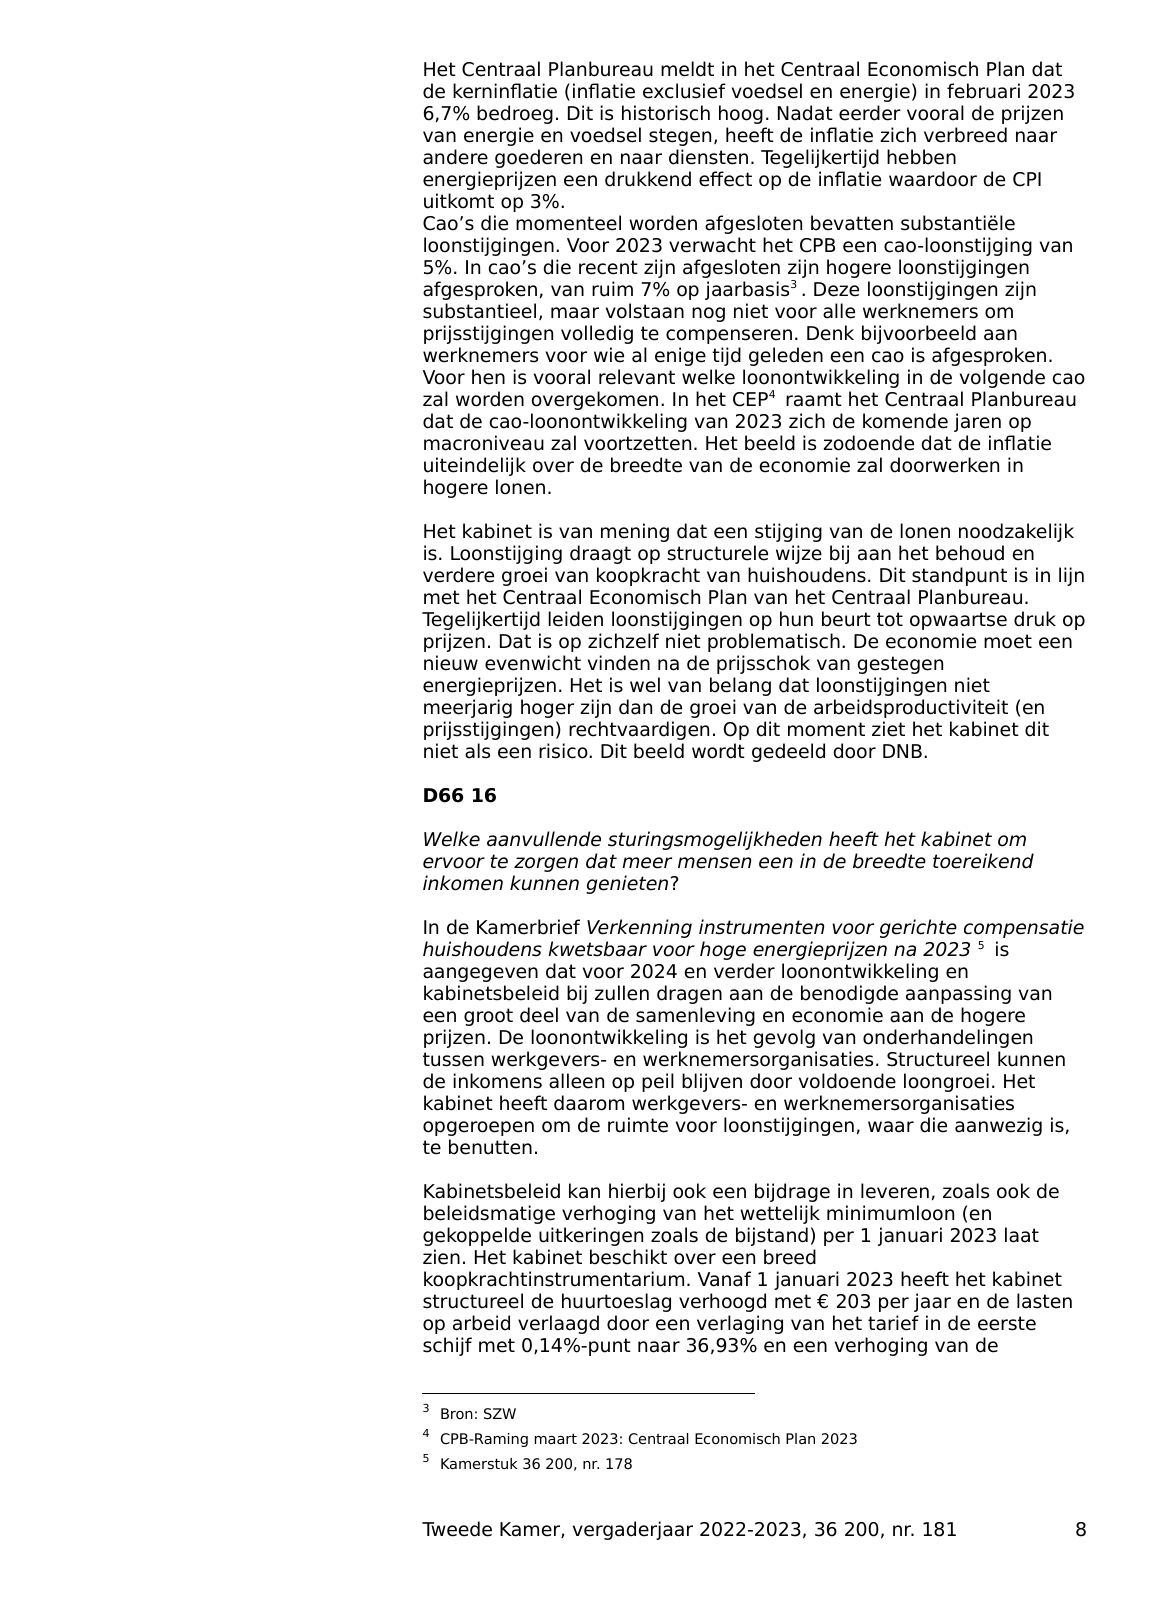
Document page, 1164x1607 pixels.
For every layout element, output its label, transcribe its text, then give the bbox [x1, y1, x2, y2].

text Tegelijkertijd leiden loonstijgingen op hun beurt tot opwaartse druk op prijzen. Dat is op zichzelf niet problematisch. De economie moet een nieuw evenwicht vinden na de prijsschok van gestegen energieprijzen. Het is wel van belang dat loonstijgingen niet meerjarig hoger zijn dan de groei van de arbeidsproductiviteit (en prijsstijgingen) rechtvaardigen. Op dit moment ziet het kabinet dit niet als een risico. Dit beeld wordt gedeeld door DNB. [422, 609, 1087, 763]
text Welke aanvullende sturingsmogelijkheden heeft het kabinet om ervoor te zorgen dat meer mensen een in de breedte toereikend inkomen kunnen genieten? [422, 829, 1087, 895]
text Cao’s die momenteel worden afgesloten bevatten substantiële loonstijgingen. Voor 2023 verwacht het CPB een cao-loonstijging van 5%. In cao’s die recent zijn afgesloten zijn hogere loonstijgingen afgesproken, van ruim 7% op jaarbasis. Deze loonstijgingen zijn substantieel, maar volstaan nog niet voor alle werknemers om prijsstijgingen volledig te compenseren. Denk bijvoorbeeld aan werknemers voor wie al enige tijd geleden een cao is afgesproken. Voor hen is vooral relevant welke loonontwikkeling in de volgende cao zal worden overgekomen. In het CEP raamt het Centraal Planbureau dat de cao-loonontwikkeling van 2023 zich de komende jaren op macroniveau zal voortzetten. Het beeld is zodoende dat de inflatie uiteindelijk over de breedte van de economie zal doorwerken in hogere lonen. [422, 213, 1087, 499]
subtitle D66 16 [422, 785, 1087, 807]
text Kamerstuk 36 200, nr. 178 [422, 1452, 1087, 1474]
text Het Centraal Planbureau meldt in het Centraal Economisch Plan dat de kerninflatie (inflatie exclusief voedsel en energie) in februari 2023 6,7% bedroeg. Dit is historisch hoog. Nadat eerder vooral de prijzen van energie en voedsel stegen, heeft de inflatie zich verbreed naar andere goederen en naar diensten. Tegelijkertijd hebben energieprijzen een drukkend effect op de inflatie waardoor de CPI uitkomt op 3%. [422, 59, 1087, 213]
text CPB-Raming maart 2023: Centraal Economisch Plan 2023 [422, 1427, 1087, 1449]
text Kabinetsbeleid kan hierbij ook een bijdrage in leveren, zoals ook de beleidsmatige verhoging van het wettelijk minimumloon (en gekoppelde uitkeringen zoals de bijstand) per 1 januari 2023 laat zien. Het kabinet beschikt over een breed koopkrachtinstrumentarium. Vanaf 1 januari 2023 heeft het kabinet structureel de huurtoeslag verhoogd met € 203 per jaar en de lasten op arbeid verlaagd door een verlaging van het tarief in de eerste schijf met 0,14%-punt naar 36,93% en een verhoging van de [422, 1181, 1087, 1357]
text In de Kamerbrief Verkenning instrumenten voor gerichte compensatie huishoudens kwetsbaar voor hoge energieprijzen na 2023 is aangegeven dat voor 2024 en verder loonontwikkeling en kabinetsbeleid bij zullen dragen aan de benodigde aanpassing van een groot deel van de samenleving en economie aan de hogere prijzen. De loonontwikkeling is het gevolg van onderhandelingen tussen werkgevers- en werknemersorganisaties. Structureel kunnen de inkomens alleen op peil blijven door voldoende loongroei. Het kabinet heeft daarom werkgevers- en werknemersorganisaties opgeroepen om de ruimte voor loonstijgingen, waar die aanwezig is, te benutten. [422, 917, 1087, 1159]
text Bron: SZW [422, 1402, 1087, 1424]
text Het kabinet is van mening dat een stijging van de lonen noodzakelijk is. Loonstijging draagt op structurele wijze bij aan het behoud en verdere groei van koopkracht van huishoudens. Dit standpunt is in lijn met het Centraal Economisch Plan van het Centraal Planbureau. [422, 521, 1087, 609]
